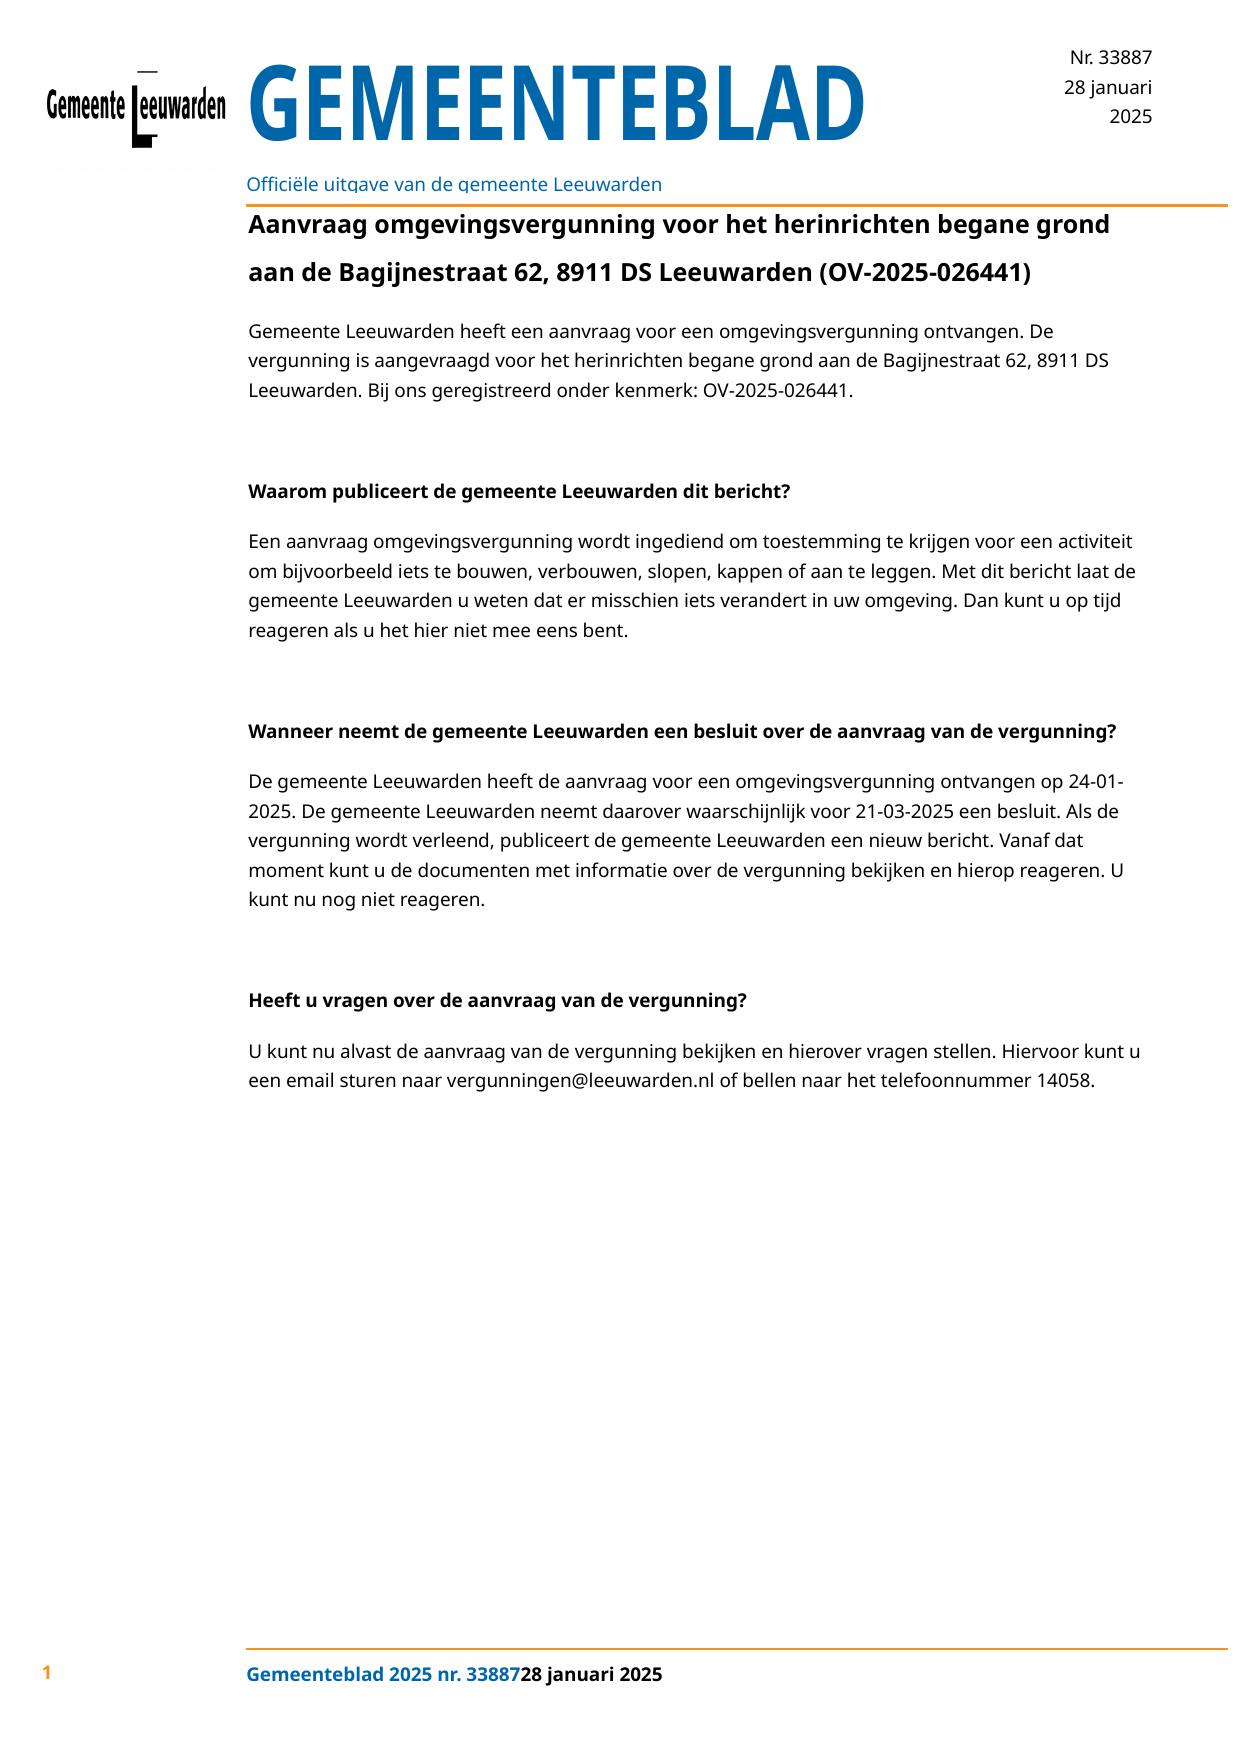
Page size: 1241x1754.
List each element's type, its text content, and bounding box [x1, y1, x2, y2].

text Aanvraag omgevingsvergunning voor het herinrichten begane grond aan de Bagijnestraat 62, 8911 DS Leeuwarden (OV-2025-026441) [248, 207, 1152, 288]
text Waarom publiceert de gemeente Leeuwarden dit bericht? [248, 478, 1152, 504]
text Heeft u vragen over de aanvraag van de vergunning? [248, 987, 1152, 1013]
text Wanneer neemt de gemeente Leeuwarden een besluit over de aanvraag van de vergunning? [248, 718, 1152, 744]
text U kunt nu alvast de aanvraag van de vergunning bekijken en hierover vragen stellen. Hiervoor kunt u een email sturen naar vergunningen@leeuwarden.nl of bellen naar het telefoonnummer 14058. [248, 1038, 1152, 1093]
text Gemeente Leeuwarden heeft een aanvraag voor een omgevingsvergunning ontvangen. De vergunning is aangevraagd voor het herinrichten begane grond aan de Bagijnestraat 62, 8911 DS Leeuwarden. Bij ons geregistreerd onder kenmerk: OV-2025-026441. [248, 318, 1152, 403]
text Een aanvraag omgevingsvergunning wordt ingediend om toestemming te krijgen voor een activiteit om bijvoorbeeld iets te bouwen, verbouwen, slopen, kappen of aan te leggen. Met dit bericht laat de gemeente Leeuwarden u weten dat er misschien iets verandert in uw omgeving. Dan kunt u op tijd reageren als u het hier niet mee eens bent. [248, 528, 1152, 643]
text De gemeente Leeuwarden heeft de aanvraag voor een omgevingsvergunning ontvangen op 24-01-2025. De gemeente Leeuwarden neemt daarover waarschijnlijk voor 21-03-2025 een besluit. Als de vergunning wordt verleend, publiceert de gemeente Leeuwarden een nieuw bericht. Vanaf dat moment kunt u de documenten met informatie over de vergunning bekijken en hierop reageren. U kunt nu nog niet reageren. [248, 768, 1152, 912]
picture [41, 47, 231, 172]
